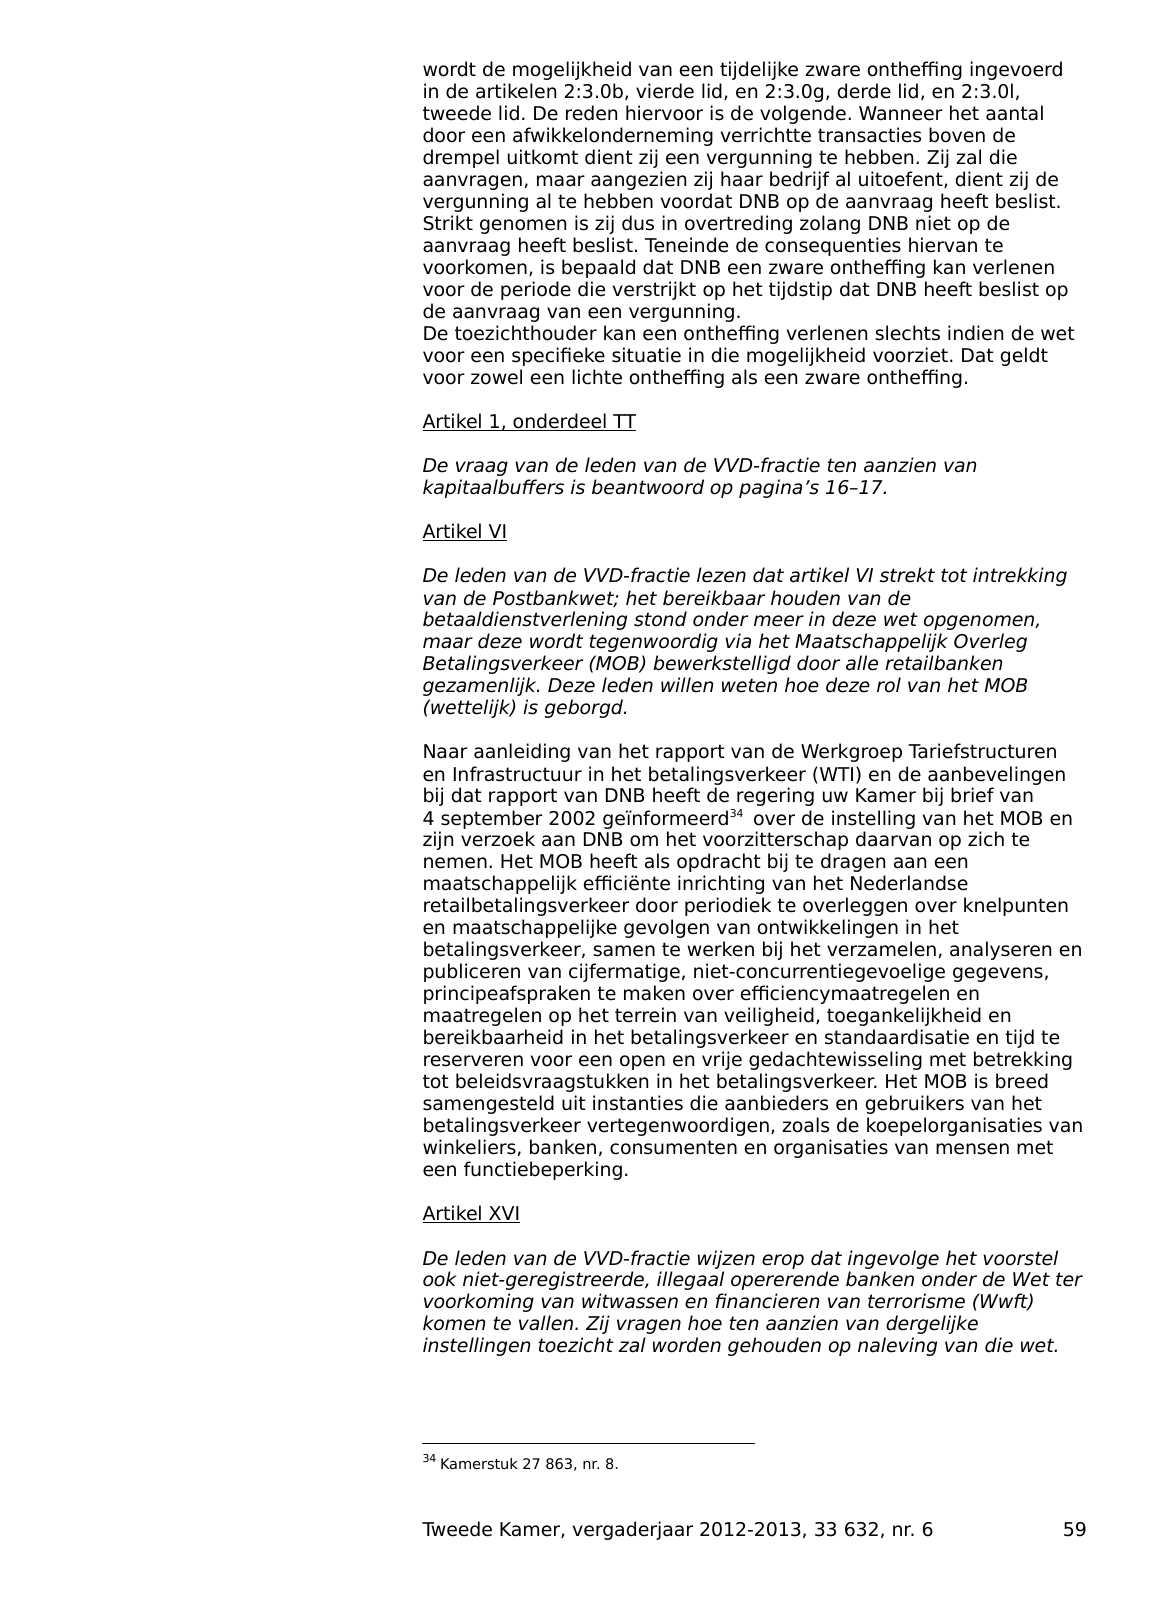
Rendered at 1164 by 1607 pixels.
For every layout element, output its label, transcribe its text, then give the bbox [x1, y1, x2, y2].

text Naar aanleiding van het rapport van de Werkgroep Tariefstructuren en Infrastructuur in het betalingsverkeer (WTI) en de aanbevelingen bij dat rapport van DNB heeft de regering uw Kamer bij brief van 4 september 2002 geïnformeerd over de instelling van het MOB en zijn verzoek aan DNB om het voorzitterschap daarvan op zich te nemen. Het MOB heeft als opdracht bij te dragen aan een maatschappelijk efficiënte inrichting van het Nederlandse retailbetalingsverkeer door periodiek te overleggen over knelpunten en maatschappelijke gevolgen van ontwikkelingen in het betalingsverkeer, samen te werken bij het verzamelen, analyseren en publiceren van cijfermatige, niet-concurrentiegevoelige gegevens, principeafspraken te maken over efficiencymaatregelen en maatregelen op het terrein van veiligheid, toegankelijkheid en bereikbaarheid in het betalingsverkeer en standaardisatie en tijd te reserveren voor een open en vrije gedachtewisseling met betrekking tot beleidsvraagstukken in het betalingsverkeer. Het MOB is breed samengesteld uit instanties die aanbieders en gebruikers van het betalingsverkeer vertegenwoordigen, zoals de koepelorganisaties van winkeliers, banken, consumenten en organisaties van mensen met een functiebeperking. [422, 741, 1087, 1181]
text wordt de mogelijkheid van een tijdelijke zware ontheffing ingevoerd in de artikelen 2:3.0b, vierde lid, en 2:3.0g, derde lid, en 2:3.0l, tweede lid. De reden hiervoor is de volgende. Wanneer het aantal door een afwikkelonderneming verrichtte transacties boven de drempel uitkomt dient zij een vergunning te hebben. Zij zal die aanvragen, maar aangezien zij haar bedrijf al uitoefent, dient zij de vergunning al te hebben voordat DNB op de aanvraag heeft beslist. Strikt genomen is zij dus in overtreding zolang DNB niet op de aanvraag heeft beslist. Teneinde de consequenties hiervan te voorkomen, is bepaald dat DNB een zware ontheffing kan verlenen voor de periode die verstrijkt op het tijdstip dat DNB heeft beslist op de aanvraag van een vergunning. [422, 59, 1087, 323]
subtitle Artikel VI [422, 521, 1087, 543]
text De leden van de VVD-fractie wijzen erop dat ingevolge het voorstel ook niet-geregistreerde, illegaal opererende banken onder de Wet ter voorkoming van witwassen en financieren van terrorisme (Wwft) komen te vallen. Zij vragen hoe ten aanzien van dergelijke instellingen toezicht zal worden gehouden op naleving van die wet. [422, 1247, 1087, 1357]
text De toezichthouder kan een ontheffing verlenen slechts indien de wet voor een specifieke situatie in die mogelijkheid voorziet. Dat geldt voor zowel een lichte ontheffing als een zware ontheffing. [422, 323, 1087, 389]
text De leden van de VVD-fractie lezen dat artikel VI strekt tot intrekking van de Postbankwet; het bereikbaar houden van de betaaldienstverlening stond onder meer in deze wet opgenomen, maar deze wordt tegenwoordig via het Maatschappelijk Overleg Betalingsverkeer (MOB) bewerkstelligd door alle retailbanken gezamenlijk. Deze leden willen weten hoe deze rol van het MOB (wettelijk) is geborgd. [422, 565, 1087, 719]
subtitle Artikel XVI [422, 1203, 1087, 1225]
text De vraag van de leden van de VVD-fractie ten aanzien van kapitaalbuffers is beantwoord op pagina’s 16–17. [422, 455, 1087, 499]
subtitle Artikel 1, onderdeel TT [422, 411, 1087, 433]
text Kamerstuk 27 863, nr. 8. [422, 1452, 1087, 1474]
